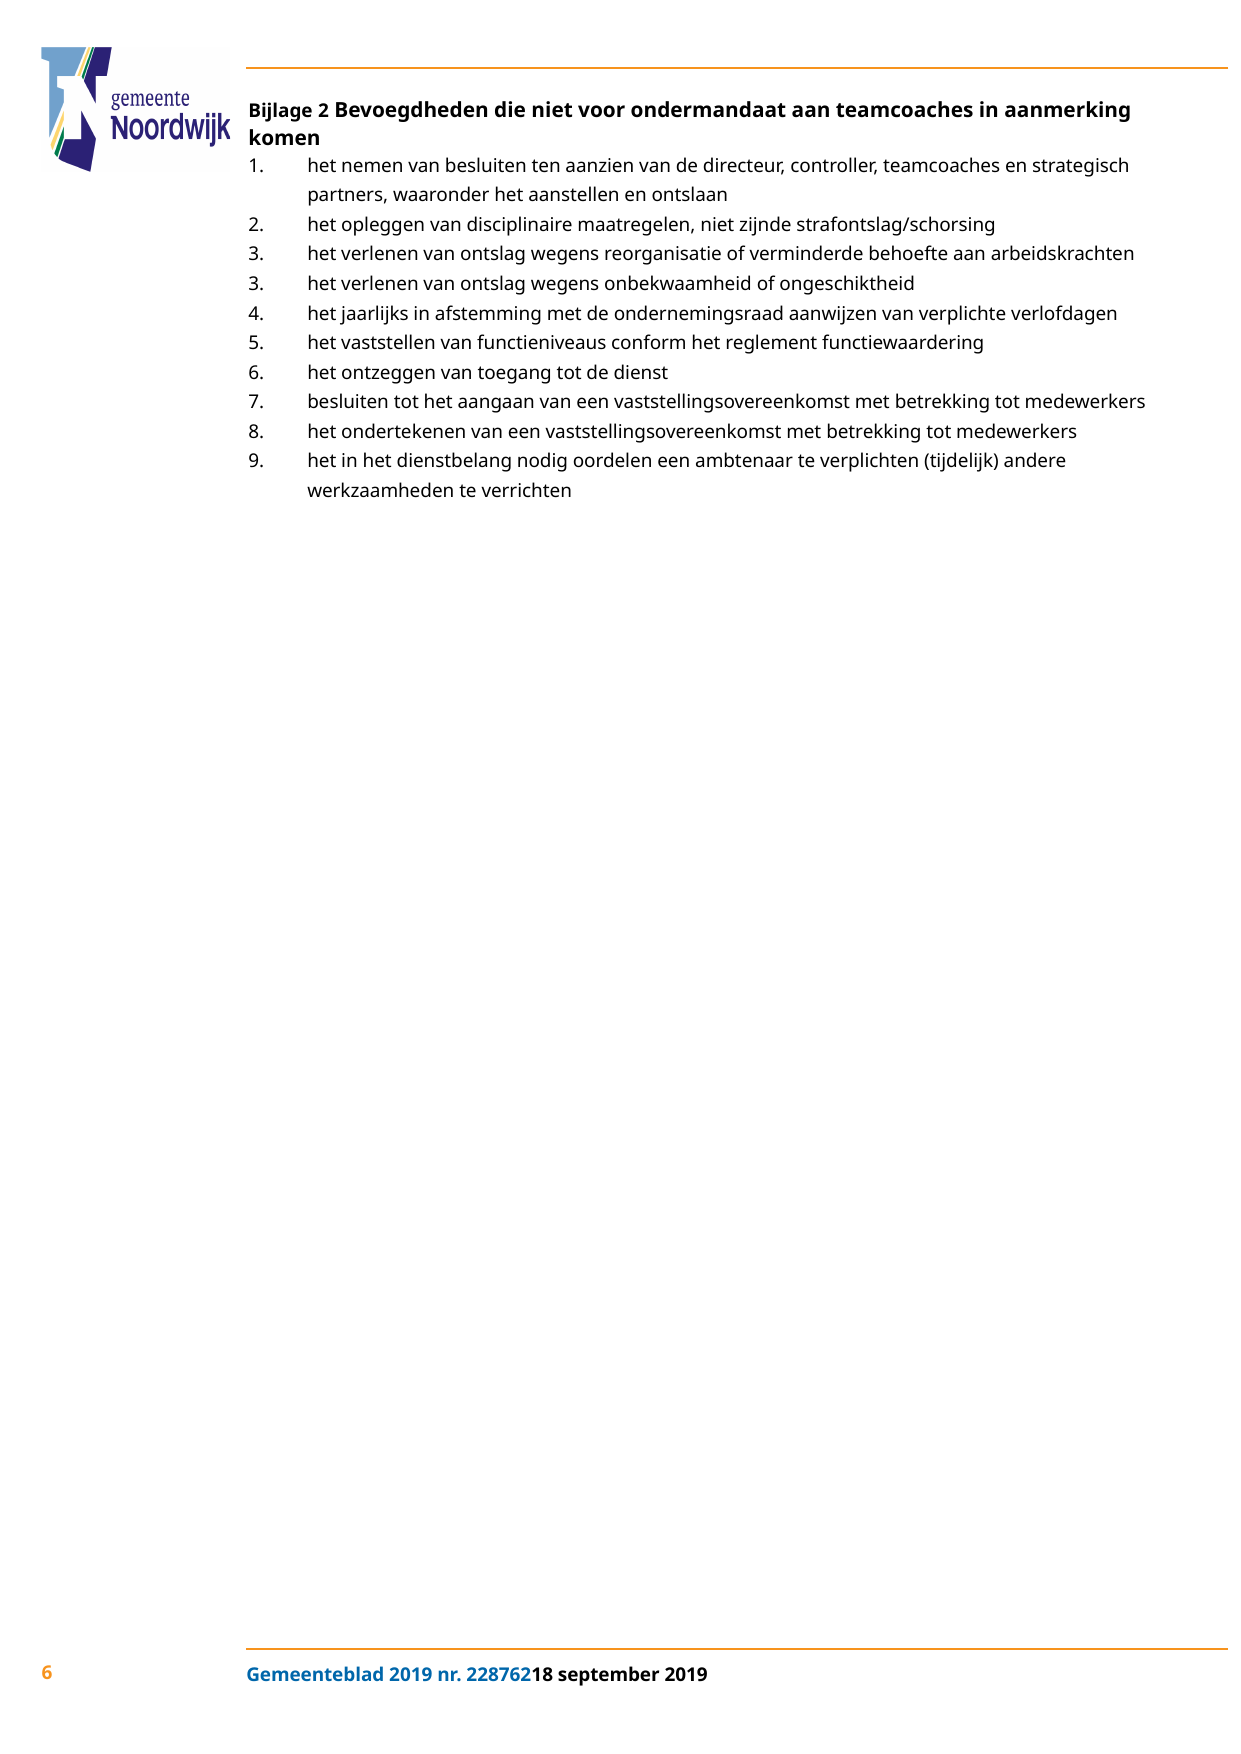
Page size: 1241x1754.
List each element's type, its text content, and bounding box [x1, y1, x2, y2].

text Bijlage 2 Bevoegdheden die niet voor ondermandaat aan teamcoaches in aanmerking komen [248, 95, 1152, 152]
list het in het dienstbelang nodig oordelen een ambtenaar te verplichten (tijdelijk) andere werkzaamheden te verrichten [248, 448, 1152, 503]
list het opleggen van disciplinaire maatregelen, niet zijnde strafontslag/schorsing [248, 211, 1152, 237]
list het verlenen van ontslag wegens reorganisatie of verminderde behoefte aan arbeidskrachten [248, 241, 1152, 266]
list besluiten tot het aangaan van een vaststellingsovereenkomst met betrekking tot medewerkers [248, 388, 1152, 414]
picture [41, 47, 231, 172]
list het ondertekenen van een vaststellingsovereenkomst met betrekking tot medewerkers [248, 418, 1152, 444]
list het verlenen van ontslag wegens onbekwaamheid of ongeschiktheid [248, 270, 1152, 296]
list het jaarlijks in afstemming met de ondernemingsraad aanwijzen van verplichte verlofdagen [248, 300, 1152, 325]
list het vaststellen van functieniveaus conform het reglement functiewaardering [248, 329, 1152, 355]
list het nemen van besluiten ten aanzien van de directeur, controller, teamcoaches en strategisch partners, waaronder het aanstellen en ontslaan [248, 152, 1152, 207]
list het ontzeggen van toegang tot de dienst [248, 359, 1152, 384]
